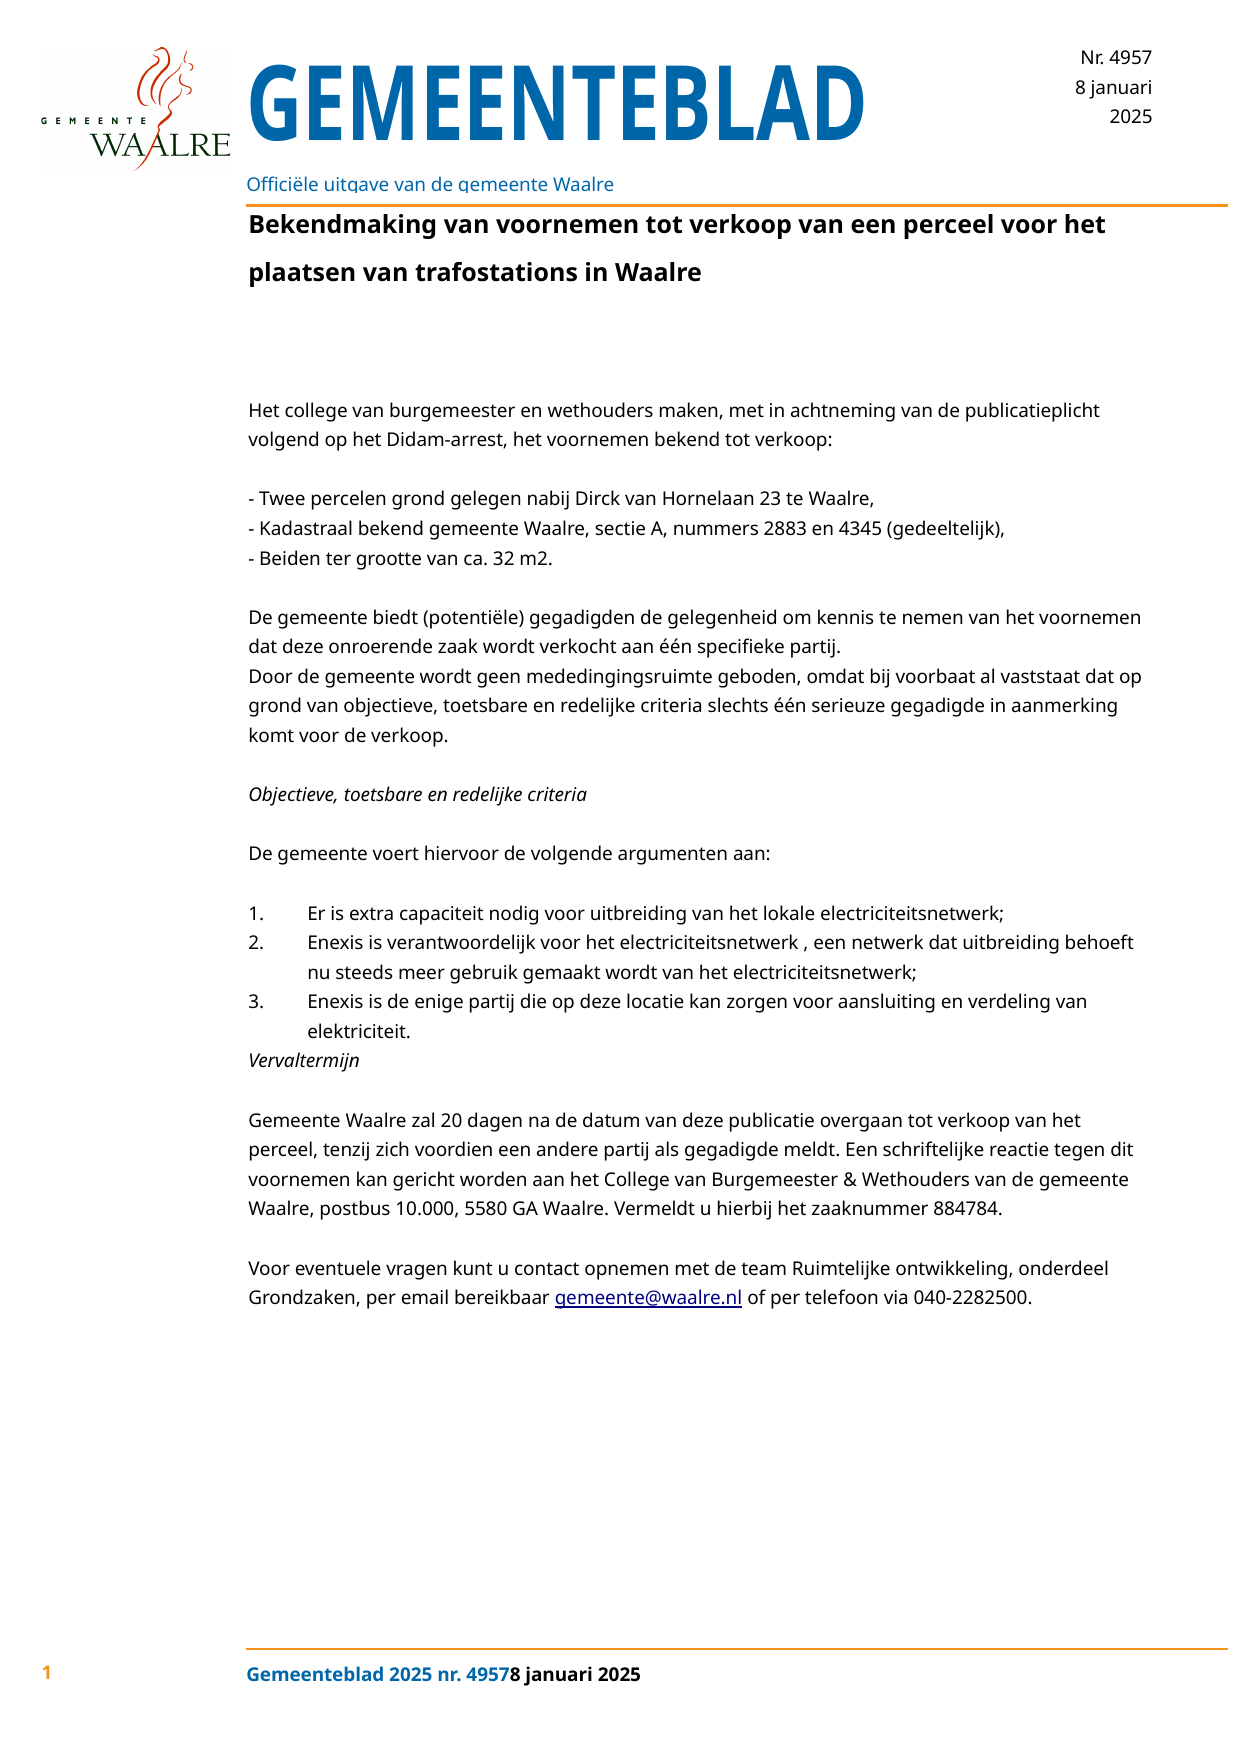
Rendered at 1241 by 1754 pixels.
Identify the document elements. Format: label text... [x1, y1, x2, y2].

text Objectieve, toetsbare en redelijke criteria [248, 781, 1152, 807]
list Er is extra capaciteit nodig voor uitbreiding van het lokale electriciteitsnetwerk; [248, 900, 1152, 925]
text Vervaltermijn [248, 1048, 1152, 1073]
text Bekendmaking van voornemen tot verkoop van een perceel voor het plaatsen van trafostations in Waalre [248, 207, 1152, 288]
text - Kadastraal bekend gemeente Waalre, sectie A, nummers 2883 en 4345 (gedeeltelijk), [248, 515, 1152, 541]
text Voor eventuele vragen kunt u contact opnemen met de team Ruimtelijke ontwikkeling, onderdeel Grondzaken, per email bereikbaar gemeente@waalre.nl of per telefoon via 040-2282500. [248, 1255, 1152, 1310]
text Het college van burgemeester en wethouders maken, met in achtneming van de publicatieplicht volgend op het Didam-arrest, het voornemen bekend tot verkoop: [248, 397, 1152, 452]
text - Twee percelen grond gelegen nabij Dirck van Hornelaan 23 te Waalre, [248, 486, 1152, 511]
picture [41, 47, 231, 172]
text Door de gemeente wordt geen mededingingsruimte geboden, omdat bij voorbaat al vaststaat dat op grond van objectieve, toetsbare en redelijke criteria slechts één serieuze gegadigde in aanmerking komt voor de verkoop. [248, 663, 1152, 748]
text De gemeente voert hiervoor de volgende argumenten aan: [248, 841, 1152, 866]
text - Beiden ter grootte van ca. 32 m2. [248, 545, 1152, 570]
list Enexis is de enige partij die op deze locatie kan zorgen voor aansluiting en verdeling van elektriciteit. [248, 988, 1152, 1044]
list Enexis is verantwoordelijk voor het electriciteitsnetwerk , een netwerk dat uitbreiding behoeft nu steeds meer gebruik gemaakt wordt van het electriciteitsnetwerk; [248, 929, 1152, 984]
text De gemeente biedt (potentiële) gegadigden de gelegenheid om kennis te nemen van het voornemen dat deze onroerende zaak wordt verkocht aan één specifieke partij. [248, 604, 1152, 659]
text Gemeente Waalre zal 20 dagen na de datum van deze publicatie overgaan tot verkoop van het perceel, tenzij zich voordien een andere partij als gegadigde meldt. Een schriftelijke reactie tegen dit voornemen kan gericht worden aan het College van Burgemeester & Wethouders van de gemeente Waalre, postbus 10.000, 5580 GA Waalre. Vermeldt u hierbij het zaaknummer 884784. [248, 1107, 1152, 1221]
